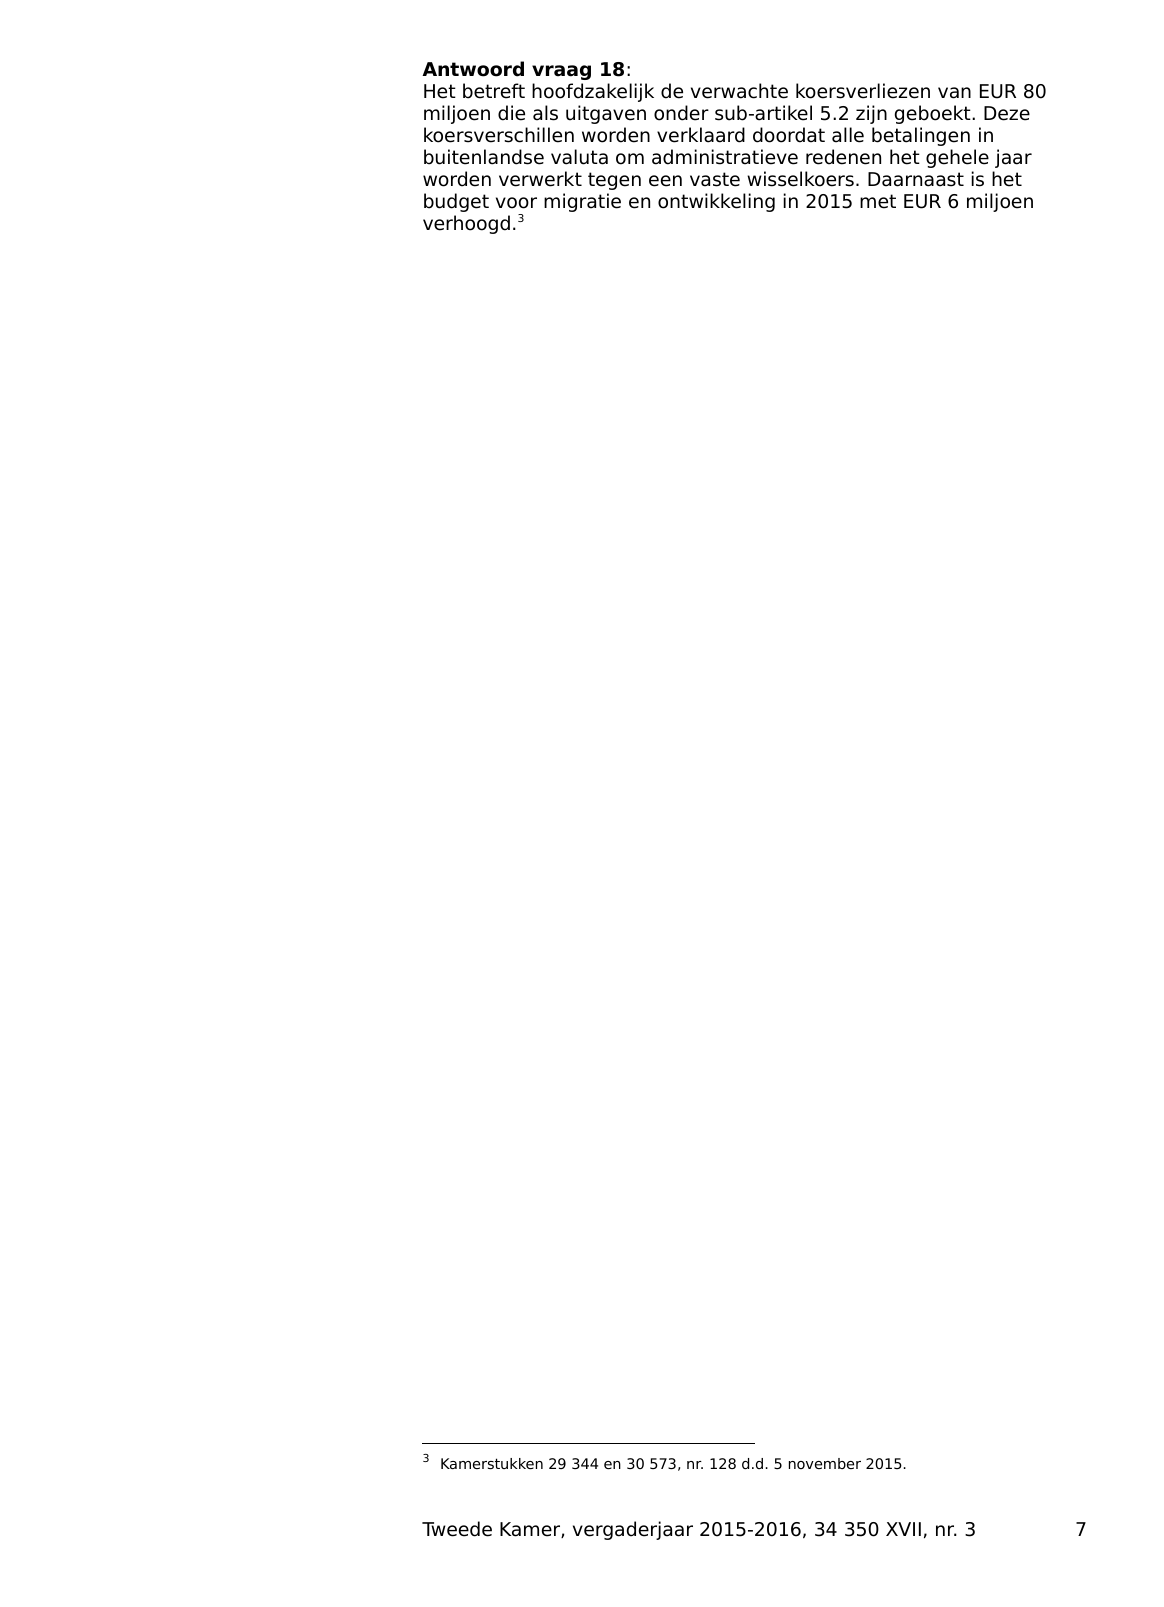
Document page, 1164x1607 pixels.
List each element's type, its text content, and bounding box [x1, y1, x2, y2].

text Kamerstukken 29 344 en 30 573, nr. 128 d.d. 5 november 2015. [422, 1452, 1087, 1474]
text Antwoord vraag 18: [422, 59, 1087, 81]
text Het betreft hoofdzakelijk de verwachte koersverliezen van EUR 80 miljoen die als uitgaven onder sub-artikel 5.2 zijn geboekt. Deze koersverschillen worden verklaard doordat alle betalingen in buitenlandse valuta om administratieve redenen het gehele jaar worden verwerkt tegen een vaste wisselkoers. Daarnaast is het budget voor migratie en ontwikkeling in 2015 met EUR 6 miljoen verhoogd. [422, 81, 1087, 235]
